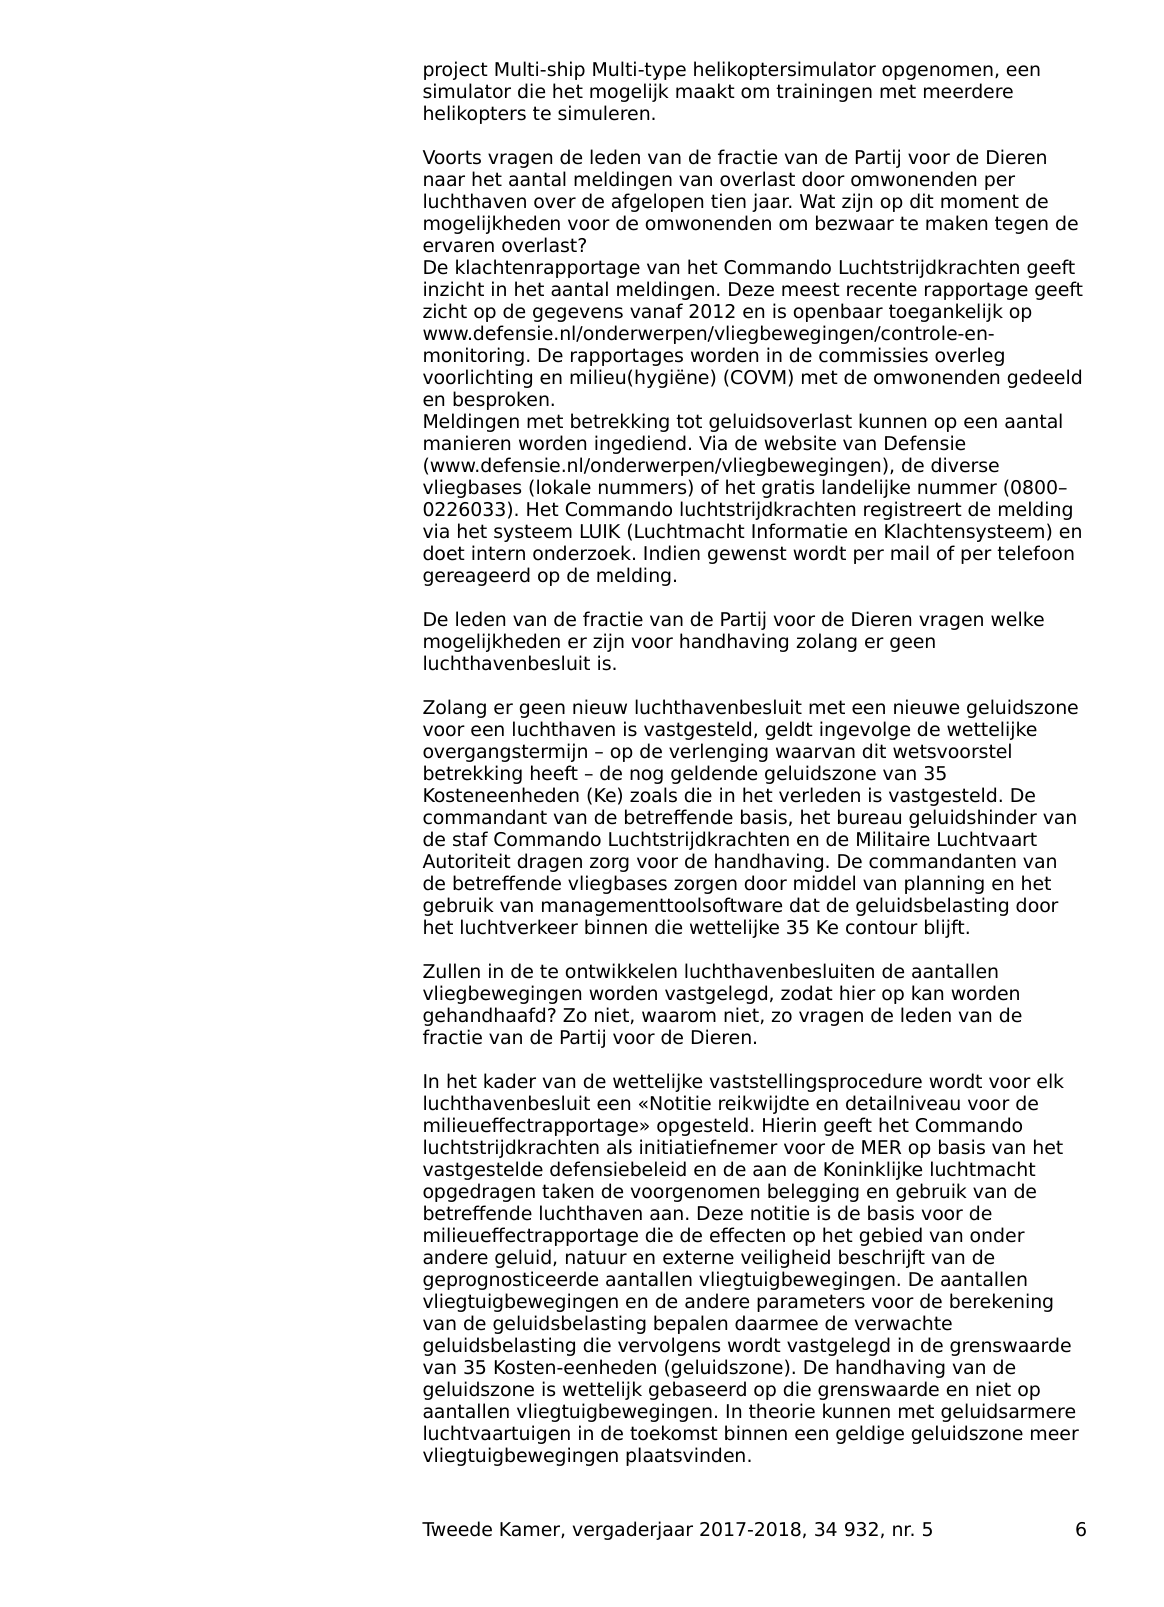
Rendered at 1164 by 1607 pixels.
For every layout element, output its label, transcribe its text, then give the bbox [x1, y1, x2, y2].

text Voorts vragen de leden van de fractie van de Partij voor de Dieren naar het aantal meldingen van overlast door omwonenden per luchthaven over de afgelopen tien jaar. Wat zijn op dit moment de mogelijkheden voor de omwonenden om bezwaar te maken tegen de ervaren overlast? [422, 147, 1087, 257]
text Zolang er geen nieuw luchthavenbesluit met een nieuwe geluidszone voor een luchthaven is vastgesteld, geldt ingevolge de wettelijke overgangstermijn – op de verlenging waarvan dit wetsvoorstel betrekking heeft – de nog geldende geluidszone van 35 Kosteneenheden (Ke) zoals die in het verleden is vastgesteld. De commandant van de betreffende basis, het bureau geluidshinder van de staf Commando Luchtstrijdkrachten en de Militaire Luchtvaart Autoriteit dragen zorg voor de handhaving. De commandanten van de betreffende vliegbases zorgen door middel van planning en het gebruik van managementtoolsoftware dat de geluidsbelasting door het luchtverkeer binnen die wettelijke 35 Ke contour blijft. [422, 697, 1087, 939]
text De leden van de fractie van de Partij voor de Dieren vragen welke mogelijkheden er zijn voor handhaving zolang er geen luchthavenbesluit is. [422, 609, 1087, 675]
text De klachtenrapportage van het Commando Luchtstrijdkrachten geeft inzicht in het aantal meldingen. Deze meest recente rapportage geeft zicht op de gegevens vanaf 2012 en is openbaar toegankelijk op www.defensie.nl/onderwerpen/vliegbewegingen/controle-en-monitoring. De rapportages worden in de commissies overleg voorlichting en milieu(hygiëne) (COVM) met de omwonenden gedeeld en besproken. [422, 257, 1087, 411]
text project Multi-ship Multi-type helikoptersimulator opgenomen, een simulator die het mogelijk maakt om trainingen met meerdere helikopters te simuleren. [422, 59, 1087, 125]
text Meldingen met betrekking tot geluidsoverlast kunnen op een aantal manieren worden ingediend. Via de website van Defensie (www.defensie.nl/onderwerpen/vliegbewegingen), de diverse vliegbases (lokale nummers) of het gratis landelijke nummer (0800–0226033). Het Commando luchtstrijdkrachten registreert de melding via het systeem LUIK (Luchtmacht Informatie en Klachtensysteem) en doet intern onderzoek. Indien gewenst wordt per mail of per telefoon gereageerd op de melding. [422, 411, 1087, 587]
text In het kader van de wettelijke vaststellingsprocedure wordt voor elk luchthavenbesluit een «Notitie reikwijdte en detailniveau voor de milieueffectrapportage» opgesteld. Hierin geeft het Commando luchtstrijdkrachten als initiatiefnemer voor de MER op basis van het vastgestelde defensiebeleid en de aan de Koninklijke luchtmacht opgedragen taken de voorgenomen belegging en gebruik van de betreffende luchthaven aan. Deze notitie is de basis voor de milieueffectrapportage die de effecten op het gebied van onder andere geluid, natuur en externe veiligheid beschrijft van de geprognosticeerde aantallen vliegtuigbewegingen. De aantallen vliegtuigbewegingen en de andere parameters voor de berekening van de geluidsbelasting bepalen daarmee de verwachte geluidsbelasting die vervolgens wordt vastgelegd in de grenswaarde van 35 Kosten-eenheden (geluidszone). De handhaving van de geluidszone is wettelijk gebaseerd op die grenswaarde en niet op aantallen vliegtuigbewegingen. In theorie kunnen met geluidsarmere luchtvaartuigen in de toekomst binnen een geldige geluidszone meer vliegtuigbewegingen plaatsvinden. [422, 1071, 1087, 1467]
text Zullen in de te ontwikkelen luchthavenbesluiten de aantallen vliegbewegingen worden vastgelegd, zodat hier op kan worden gehandhaafd? Zo niet, waarom niet, zo vragen de leden van de fractie van de Partij voor de Dieren. [422, 961, 1087, 1049]
